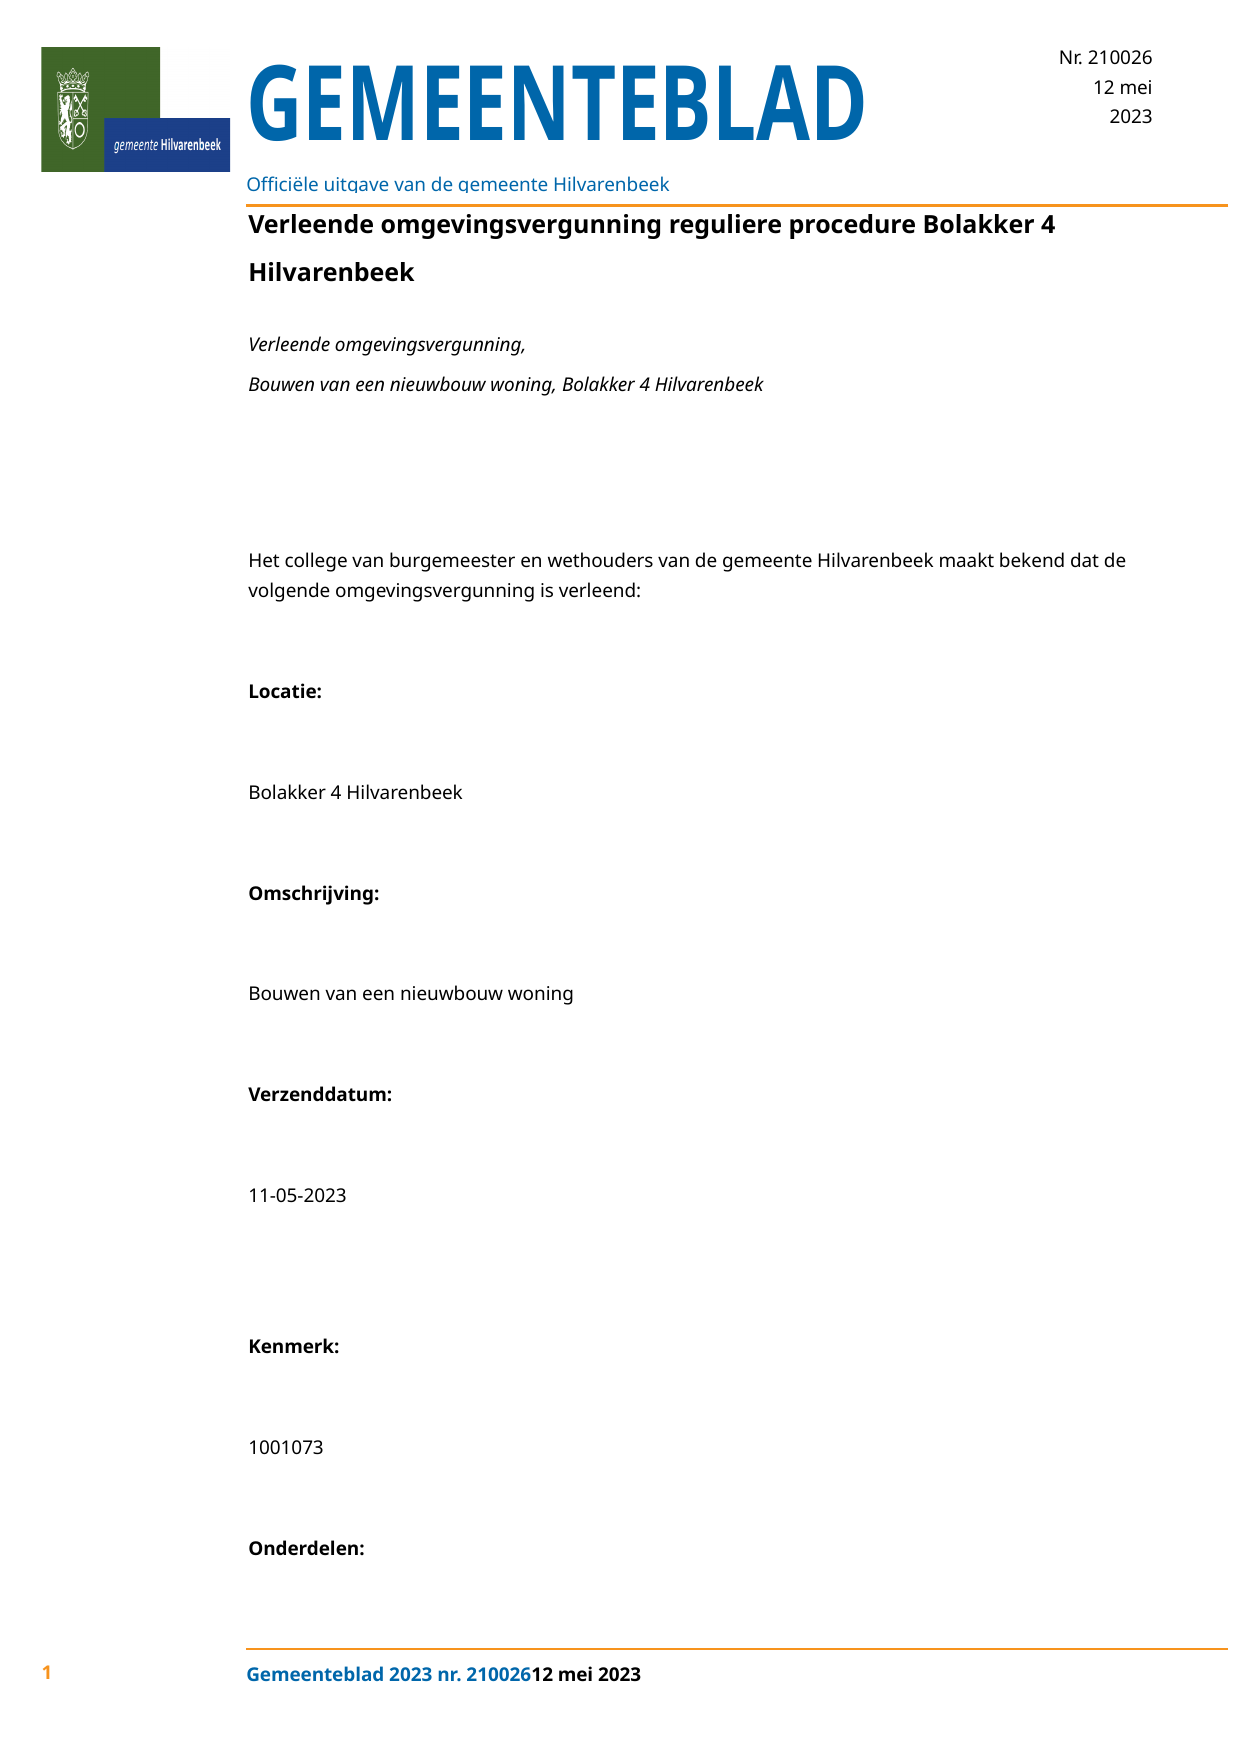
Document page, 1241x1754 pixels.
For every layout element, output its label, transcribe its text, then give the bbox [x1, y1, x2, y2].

text Bolakker 4 Hilvarenbeek [248, 779, 1152, 805]
text Locatie: [248, 678, 1152, 704]
text Onderdelen: [248, 1535, 1152, 1561]
text Het college van burgemeester en wethouders van de gemeente Hilvarenbeek maakt bekend dat de volgende omgevingsvergunning is verleend: [248, 548, 1152, 603]
text 11-05-2023 [248, 1182, 1152, 1208]
picture [41, 47, 231, 172]
text Verleende omgevingsvergunning, [248, 331, 1152, 357]
text Kenmerk: [248, 1333, 1152, 1359]
text Bouwen van een nieuwbouw woning [248, 981, 1152, 1006]
text Omschrijving: [248, 880, 1152, 906]
text Verzenddatum: [248, 1081, 1152, 1107]
text Bouwen van een nieuwbouw woning, Bolakker 4 Hilvarenbeek [248, 371, 1152, 396]
text 1001073 [248, 1434, 1152, 1460]
text Verleende omgevingsvergunning reguliere procedure Bolakker 4 Hilvarenbeek [248, 207, 1152, 288]
